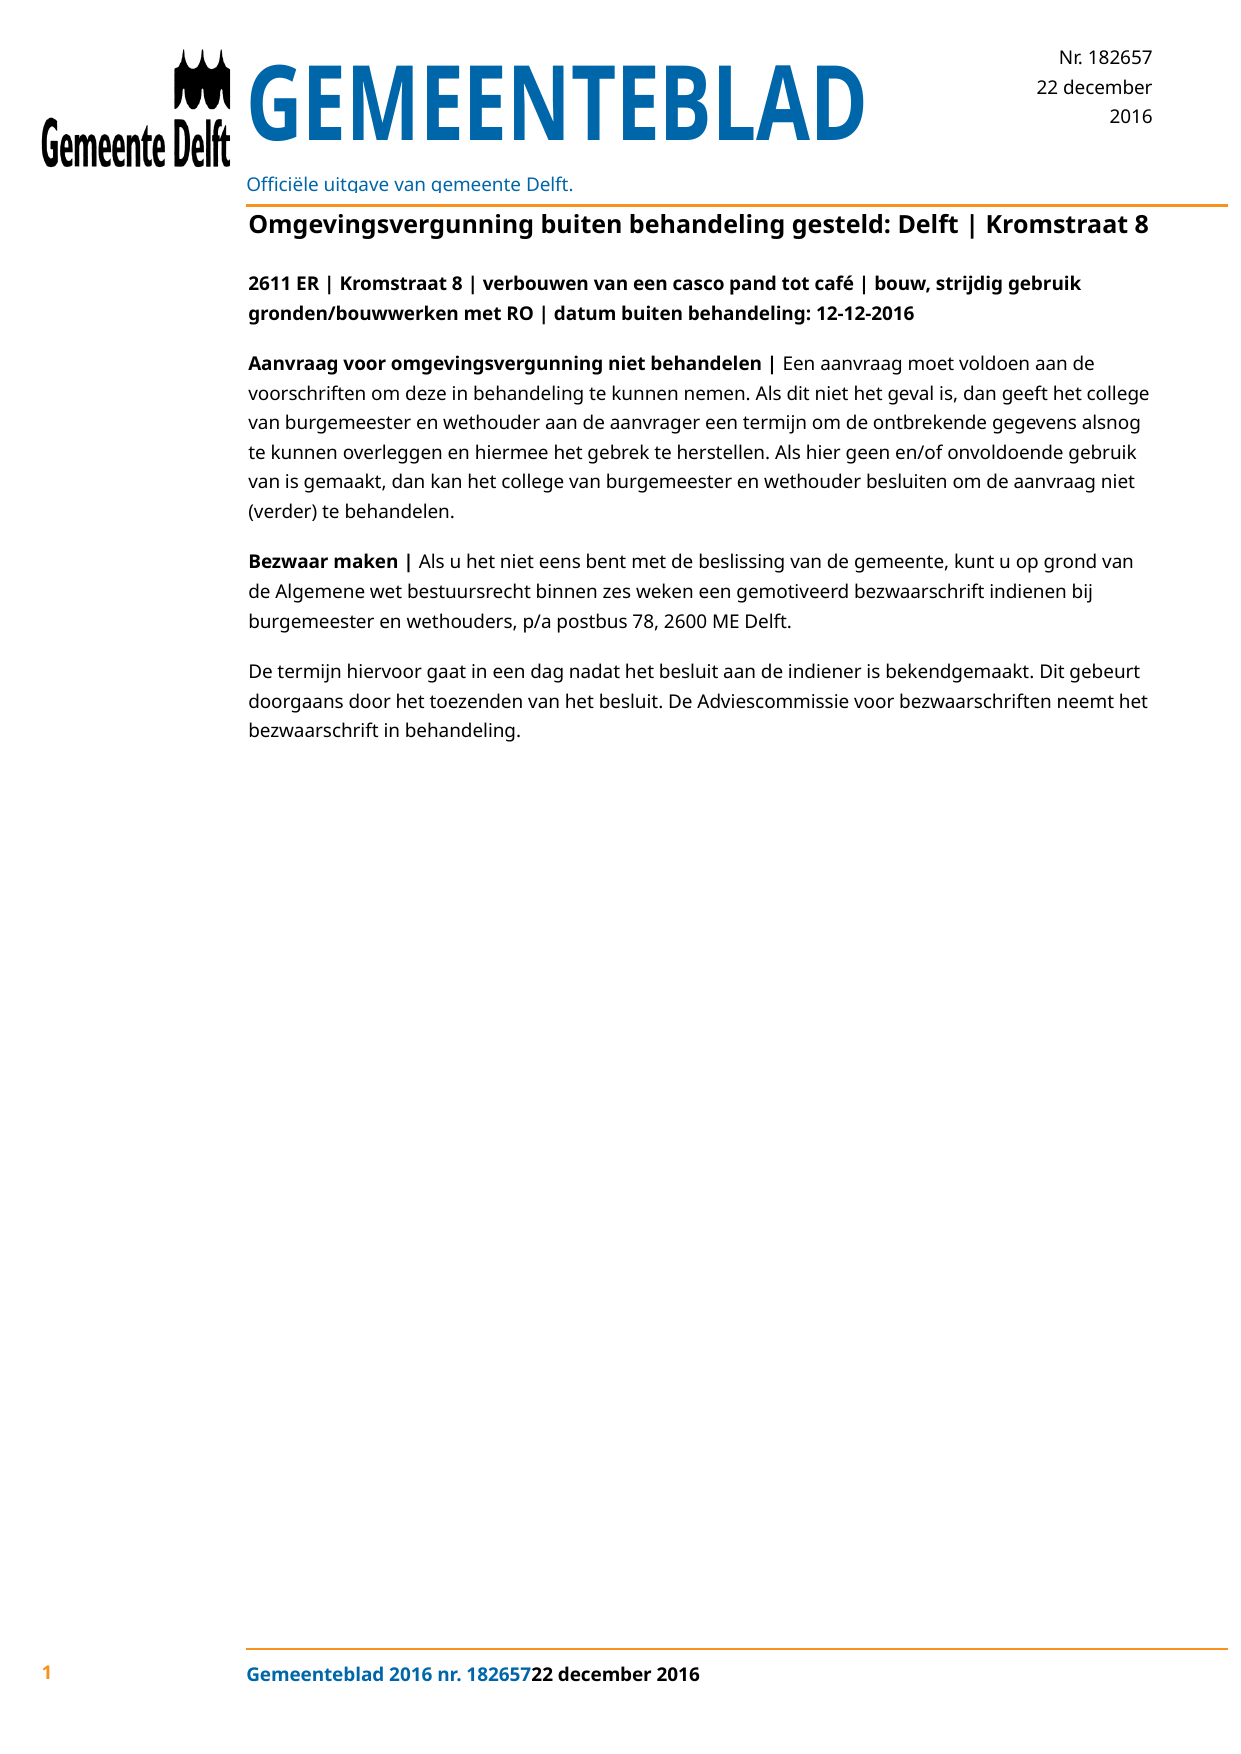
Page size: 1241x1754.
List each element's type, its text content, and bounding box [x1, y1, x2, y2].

text Omgevingsvergunning buiten behandeling gesteld: Delft | Kromstraat 8 [248, 207, 1152, 241]
text Bezwaar maken | Als u het niet eens bent met de beslissing van de gemeente, kunt u op grond van de Algemene wet bestuursrecht binnen zes weken een gemotiveerd bezwaarschrift indienen bij burgemeester en wethouders, p/a postbus 78, 2600 ME Delft. [248, 549, 1152, 633]
text Aanvraag voor omgevingsvergunning niet behandelen | Een aanvraag moet voldoen aan de voorschriften om deze in behandeling te kunnen nemen. Als dit niet het geval is, dan geeft het college van burgemeester en wethouder aan de aanvrager een termijn om de ontbrekende gegevens alsnog te kunnen overleggen en hiermee het gebrek te herstellen. Als hier geen en/of onvoldoende gebruik van is gemaakt, dan kan het college van burgemeester en wethouder besluiten om de aanvraag niet (verder) te behandelen. [248, 350, 1152, 524]
text 2611 ER | Kromstraat 8 | verbouwen van een casco pand tot café | bouw, strijdig gebruik gronden/bouwwerken met RO | datum buiten behandeling: 12-12-2016 [248, 270, 1152, 326]
picture [41, 47, 231, 172]
text De termijn hiervoor gaat in een dag nadat het besluit aan de indiener is bekendgemaakt. Dit gebeurt doorgaans door het toezenden van het besluit. De Adviescommissie voor bezwaarschriften neemt het bezwaarschrift in behandeling. [248, 658, 1152, 743]
